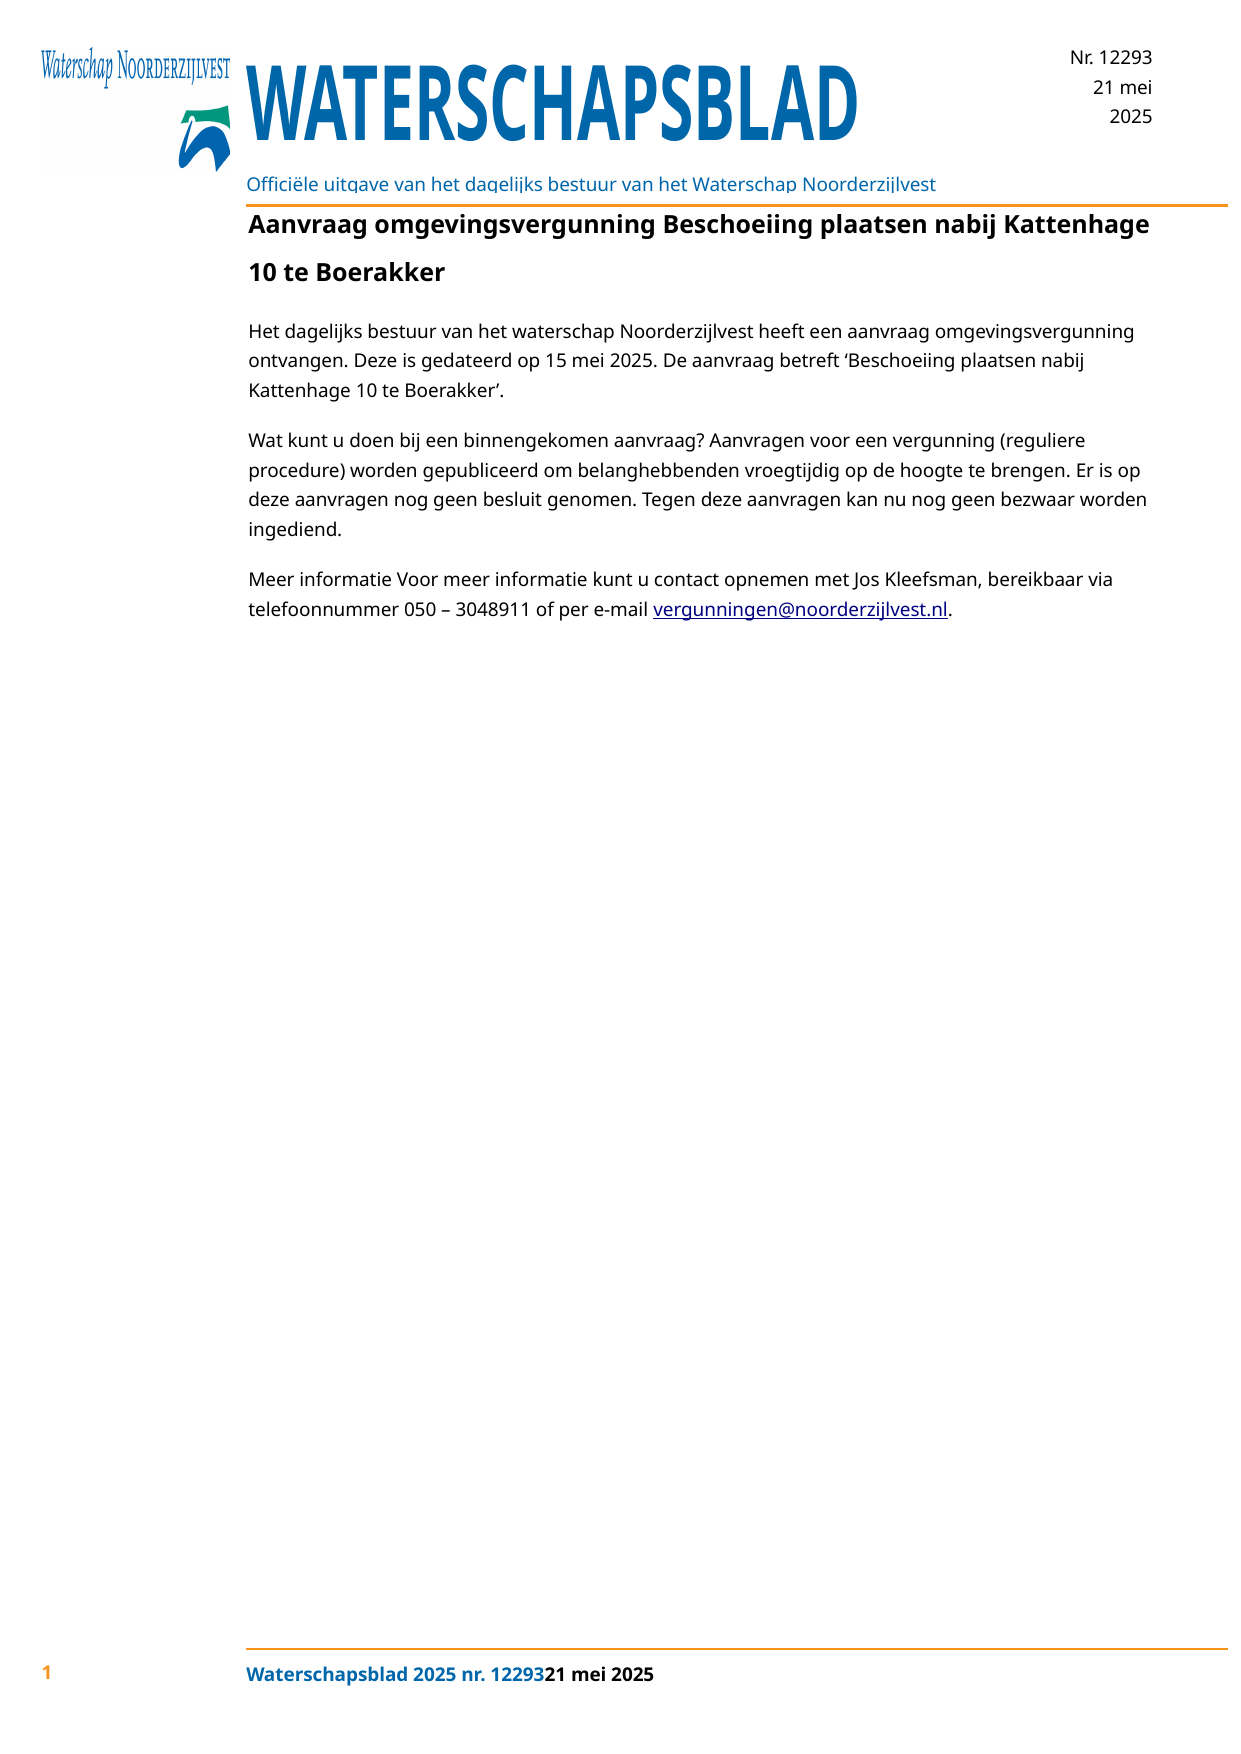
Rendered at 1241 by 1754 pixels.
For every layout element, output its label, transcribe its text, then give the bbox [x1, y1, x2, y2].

text Meer informatie Voor meer informatie kunt u contact opnemen met Jos Kleefsman, bereikbaar via telefoonnummer 050 – 3048911 of per e-mail vergunningen@noorderzijlvest.nl. [248, 567, 1152, 622]
text Aanvraag omgevingsvergunning Beschoeiing plaatsen nabij Kattenhage 10 te Boerakker [248, 207, 1152, 288]
picture [41, 47, 231, 172]
text Het dagelijks bestuur van het waterschap Noorderzijlvest heeft een aanvraag omgevingsvergunning ontvangen. Deze is gedateerd op 15 mei 2025. De aanvraag betreft ‘Beschoeiing plaatsen nabij Kattenhage 10 te Boerakker’. [248, 318, 1152, 403]
text Wat kunt u doen bij een binnengekomen aanvraag? Aanvragen voor een vergunning (reguliere procedure) worden gepubliceerd om belanghebbenden vroegtijdig op de hoogte te brengen. Er is op deze aanvragen nog geen besluit genomen. Tegen deze aanvragen kan nu nog geen bezwaar worden ingediend. [248, 427, 1152, 542]
